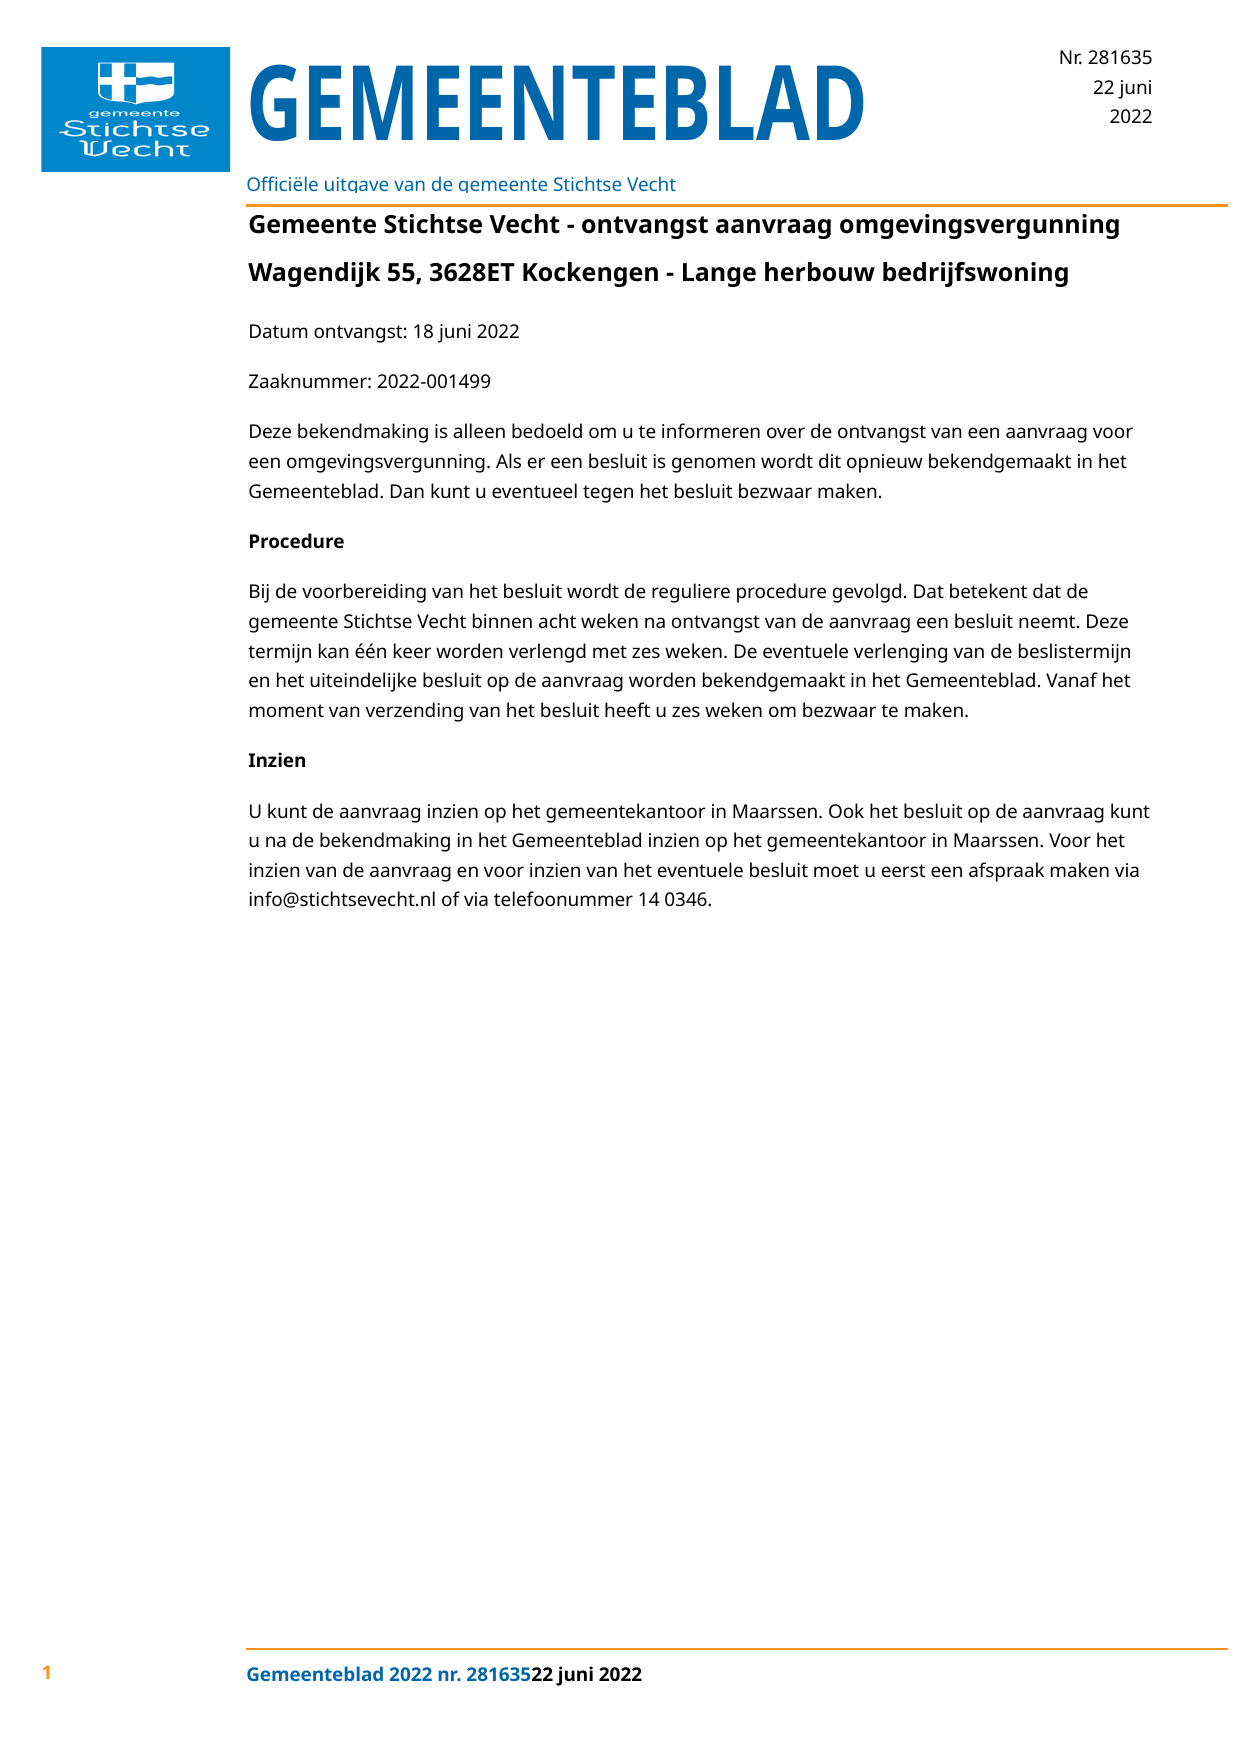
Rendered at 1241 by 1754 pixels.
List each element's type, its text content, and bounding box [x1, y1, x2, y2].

text Gemeente Stichtse Vecht - ontvangst aanvraag omgevingsvergunning Wagendijk 55, 3628ET Kockengen - Lange herbouw bedrijfswoning [248, 207, 1152, 288]
text Procedure [248, 528, 1152, 554]
picture [99, 63, 135, 101]
text Inzien [248, 747, 1152, 773]
text U kunt de aanvraag inzien op het gemeentekantoor in Maarssen. Ook het besluit op de aanvraag kunt u na de bekendmaking in het Gemeenteblad inzien op het gemeentekantoor in Maarssen. Voor het inzien van de aanvraag en voor inzien van het eventuele besluit moet u eerst een afspraak maken via info@stichtsevecht.nl of via telefoonummer 14 0346. [248, 798, 1152, 912]
text Deze bekendmaking is alleen bedoeld om u te informeren over de ontvangst van een aanvraag voor een omgevingsvergunning. Als er een besluit is genomen wordt dit opnieuw bekendgemaakt in het Gemeenteblad. Dan kunt u eventueel tegen het besluit bezwaar maken. [248, 419, 1152, 504]
text Bij de voorbereiding van het besluit wordt de reguliere procedure gevolgd. Dat betekent dat de gemeente Stichtse Vecht binnen acht weken na ontvangst van de aanvraag een besluit neemt. Deze termijn kan één keer worden verlengd met zes weken. De eventuele verlenging van de beslistermijn en het uiteindelijke besluit op de aanvraag worden bekendgemaakt in het Gemeenteblad. Vanaf het moment van verzending van het besluit heeft u zes weken om bezwaar te maken. [248, 579, 1152, 723]
picture [137, 63, 174, 103]
text Datum ontvangst: 18 juni 2022 [248, 318, 1152, 344]
text Zaaknummer: 2022-001499 [248, 368, 1152, 394]
